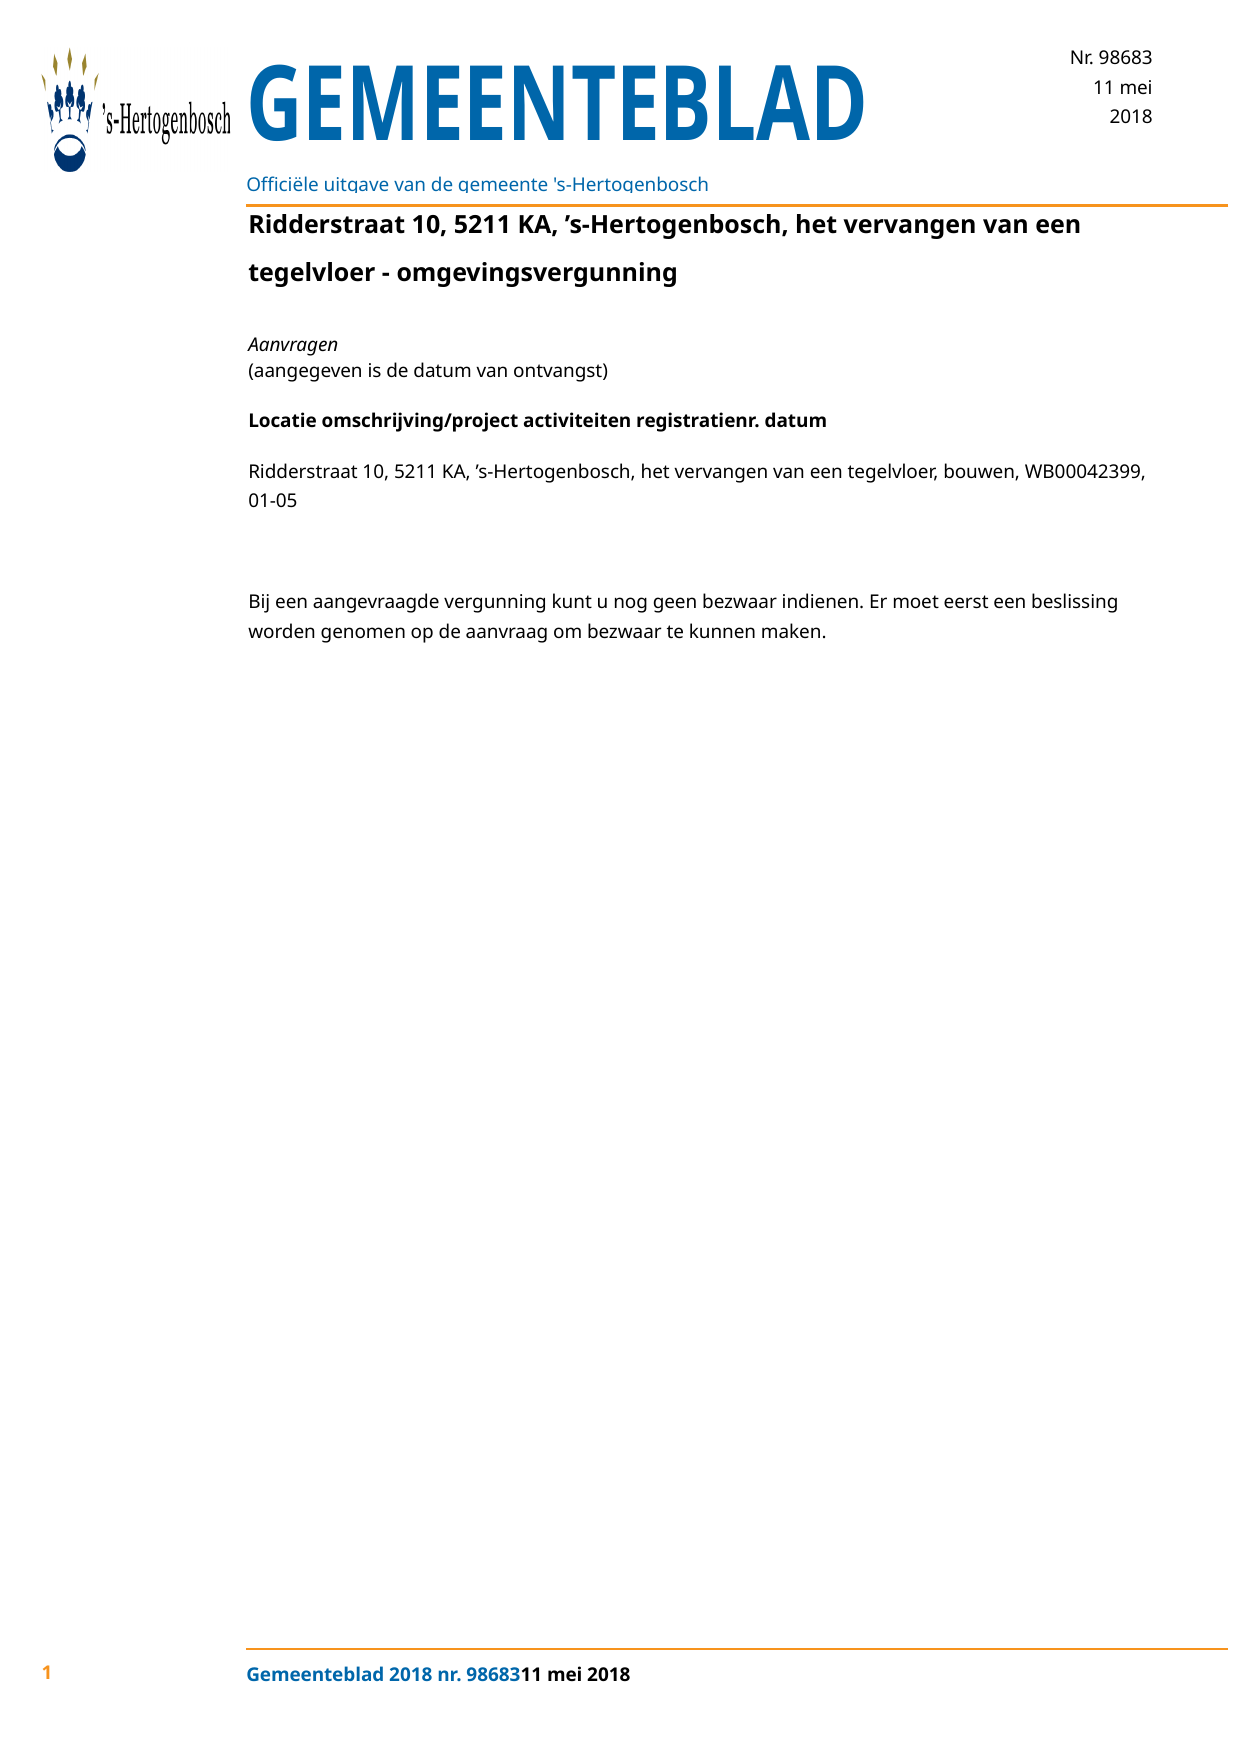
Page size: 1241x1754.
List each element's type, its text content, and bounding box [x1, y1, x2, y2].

picture [41, 47, 231, 172]
text Aanvragen [248, 331, 1152, 357]
text Ridderstraat 10, 5211 KA, ’s-Hertogenbosch, het vervangen van een tegelvloer - omgevingsvergunning [248, 207, 1152, 288]
text Ridderstraat 10, 5211 KA, ’s-Hertogenbosch, het vervangen van een tegelvloer, bouwen, WB00042399, 01-05 [248, 458, 1152, 513]
text Locatie omschrijving/project activiteiten registratienr. datum [248, 408, 1152, 433]
text Bij een aangevraagde vergunning kunt u nog geen bezwaar indienen. Er moet eerst een beslissing worden genomen op de aanvraag om bezwaar te kunnen maken. [248, 588, 1152, 644]
text (aangegeven is de datum van ontvangst) [248, 357, 1152, 383]
